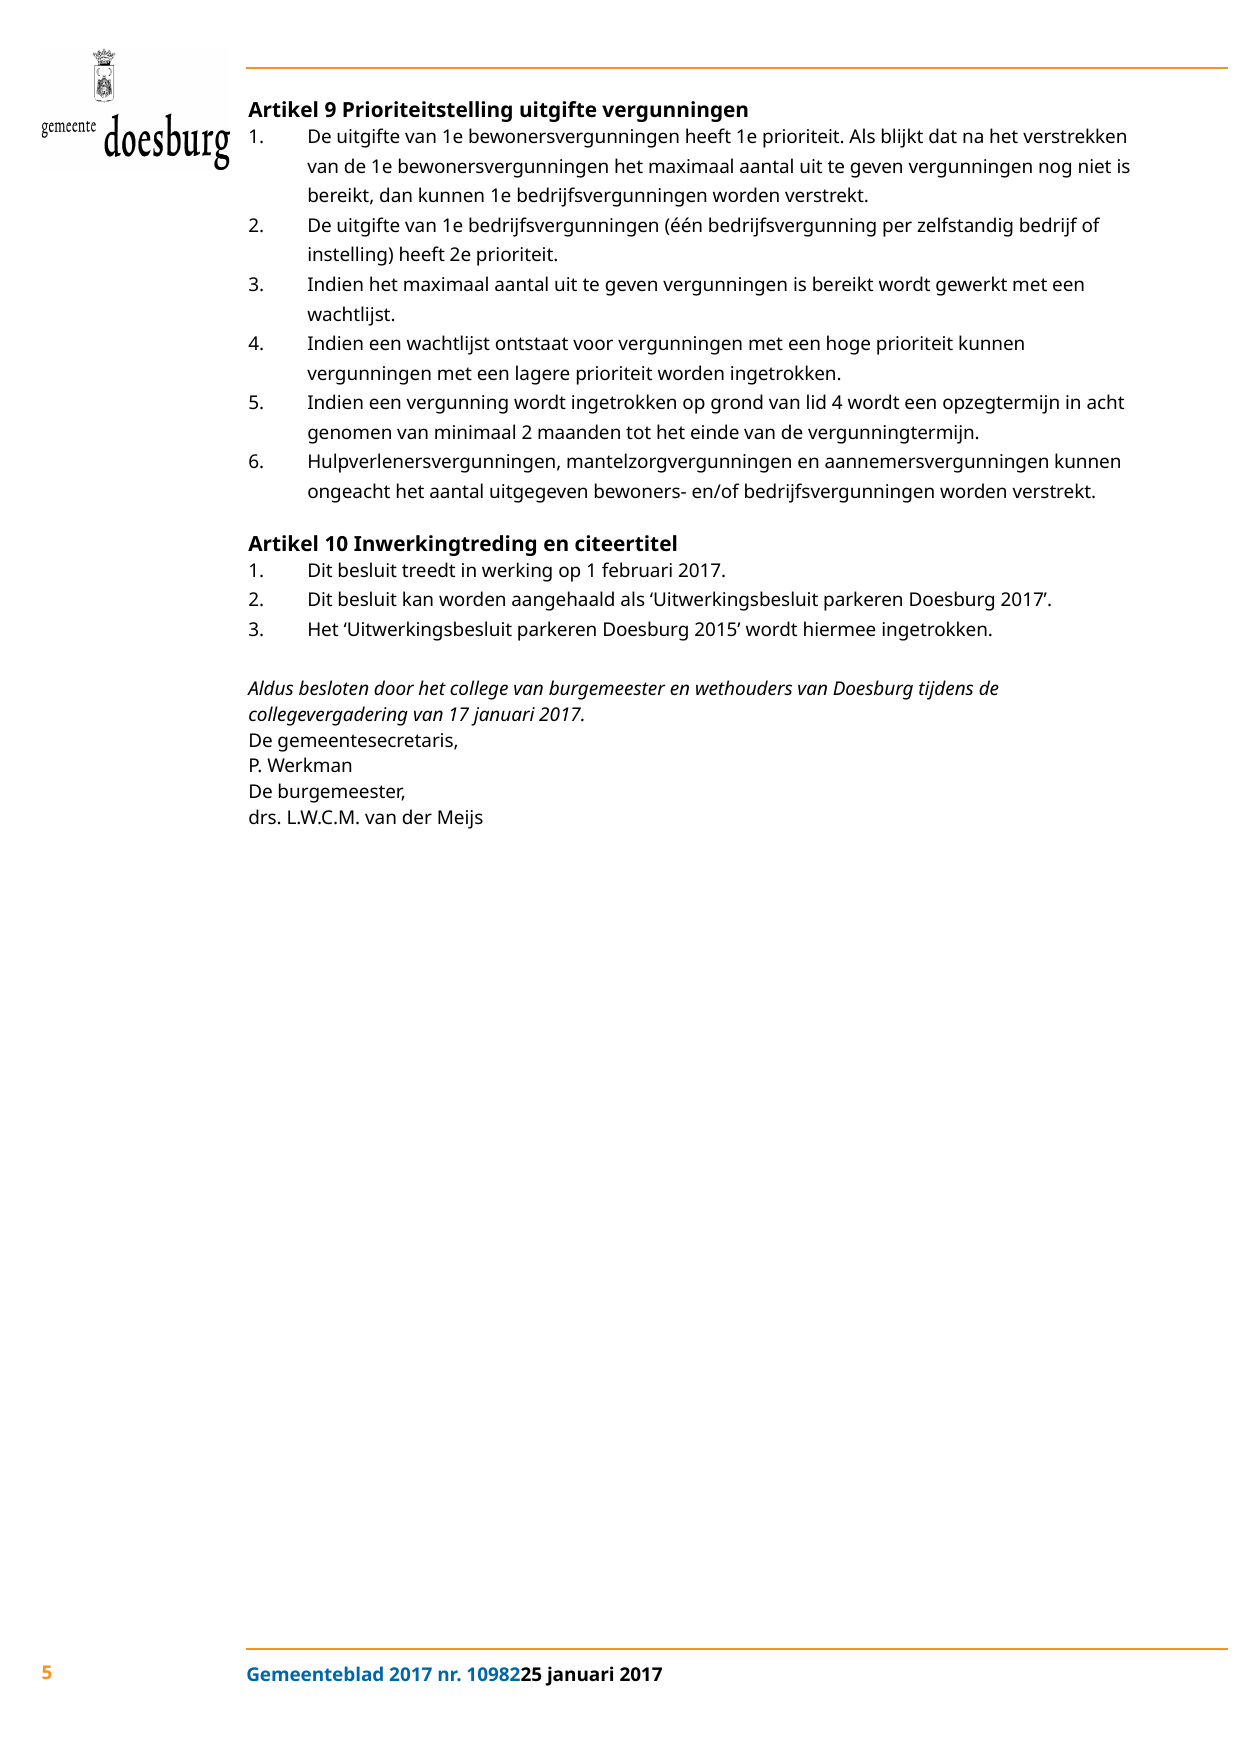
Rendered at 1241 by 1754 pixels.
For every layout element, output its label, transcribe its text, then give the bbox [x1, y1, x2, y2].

text P. Werkman [248, 753, 1152, 778]
list De uitgifte van 1e bedrijfsvergunningen (één bedrijfsvergunning per zelfstandig bedrijf of instelling) heeft 2e prioriteit. [248, 212, 1152, 267]
list Dit besluit kan worden aangehaald als ‘Uitwerkingsbesluit parkeren Doesburg 2017’. [248, 587, 1152, 612]
text Artikel 10 Inwerkingtreding en citeertitel [248, 529, 1152, 557]
list Hulpverlenersvergunningen, mantelzorgvergunningen en aannemersvergunningen kunnen ongeacht het aantal uitgegeven bewoners- en/of bedrijfsvergunningen worden verstrekt. [248, 449, 1152, 504]
list Dit besluit treedt in werking op 1 februari 2017. [248, 557, 1152, 583]
list Indien het maximaal aantal uit te geven vergunningen is bereikt wordt gewerkt met een wachtlijst. [248, 271, 1152, 326]
list Het ‘Uitwerkingsbesluit parkeren Doesburg 2015’ wordt hiermee ingetrokken. [248, 616, 1152, 642]
text Aldus besloten door het college van burgemeester en wethouders van Doesburg tijdens de collegevergadering van 17 januari 2017. [248, 675, 1152, 727]
list De uitgifte van 1e bewonersvergunningen heeft 1e prioriteit. Als blijkt dat na het verstrekken van de 1e bewonersvergunningen het maximaal aantal uit te geven vergunningen nog niet is bereikt, dan kunnen 1e bedrijfsvergunningen worden verstrekt. [248, 123, 1152, 208]
text De gemeentesecretaris, [248, 727, 1152, 753]
picture [41, 47, 231, 172]
text Artikel 9 Prioriteitstelling uitgifte vergunningen [248, 95, 1152, 123]
list Indien een vergunning wordt ingetrokken op grond van lid 4 wordt een opzegtermijn in acht genomen van minimaal 2 maanden tot het einde van de vergunningtermijn. [248, 389, 1152, 445]
text De burgemeester, [248, 778, 1152, 804]
text drs. L.W.C.M. van der Meijs [248, 804, 1152, 830]
list Indien een wachtlijst ontstaat voor vergunningen met een hoge prioriteit kunnen vergunningen met een lagere prioriteit worden ingetrokken. [248, 330, 1152, 386]
